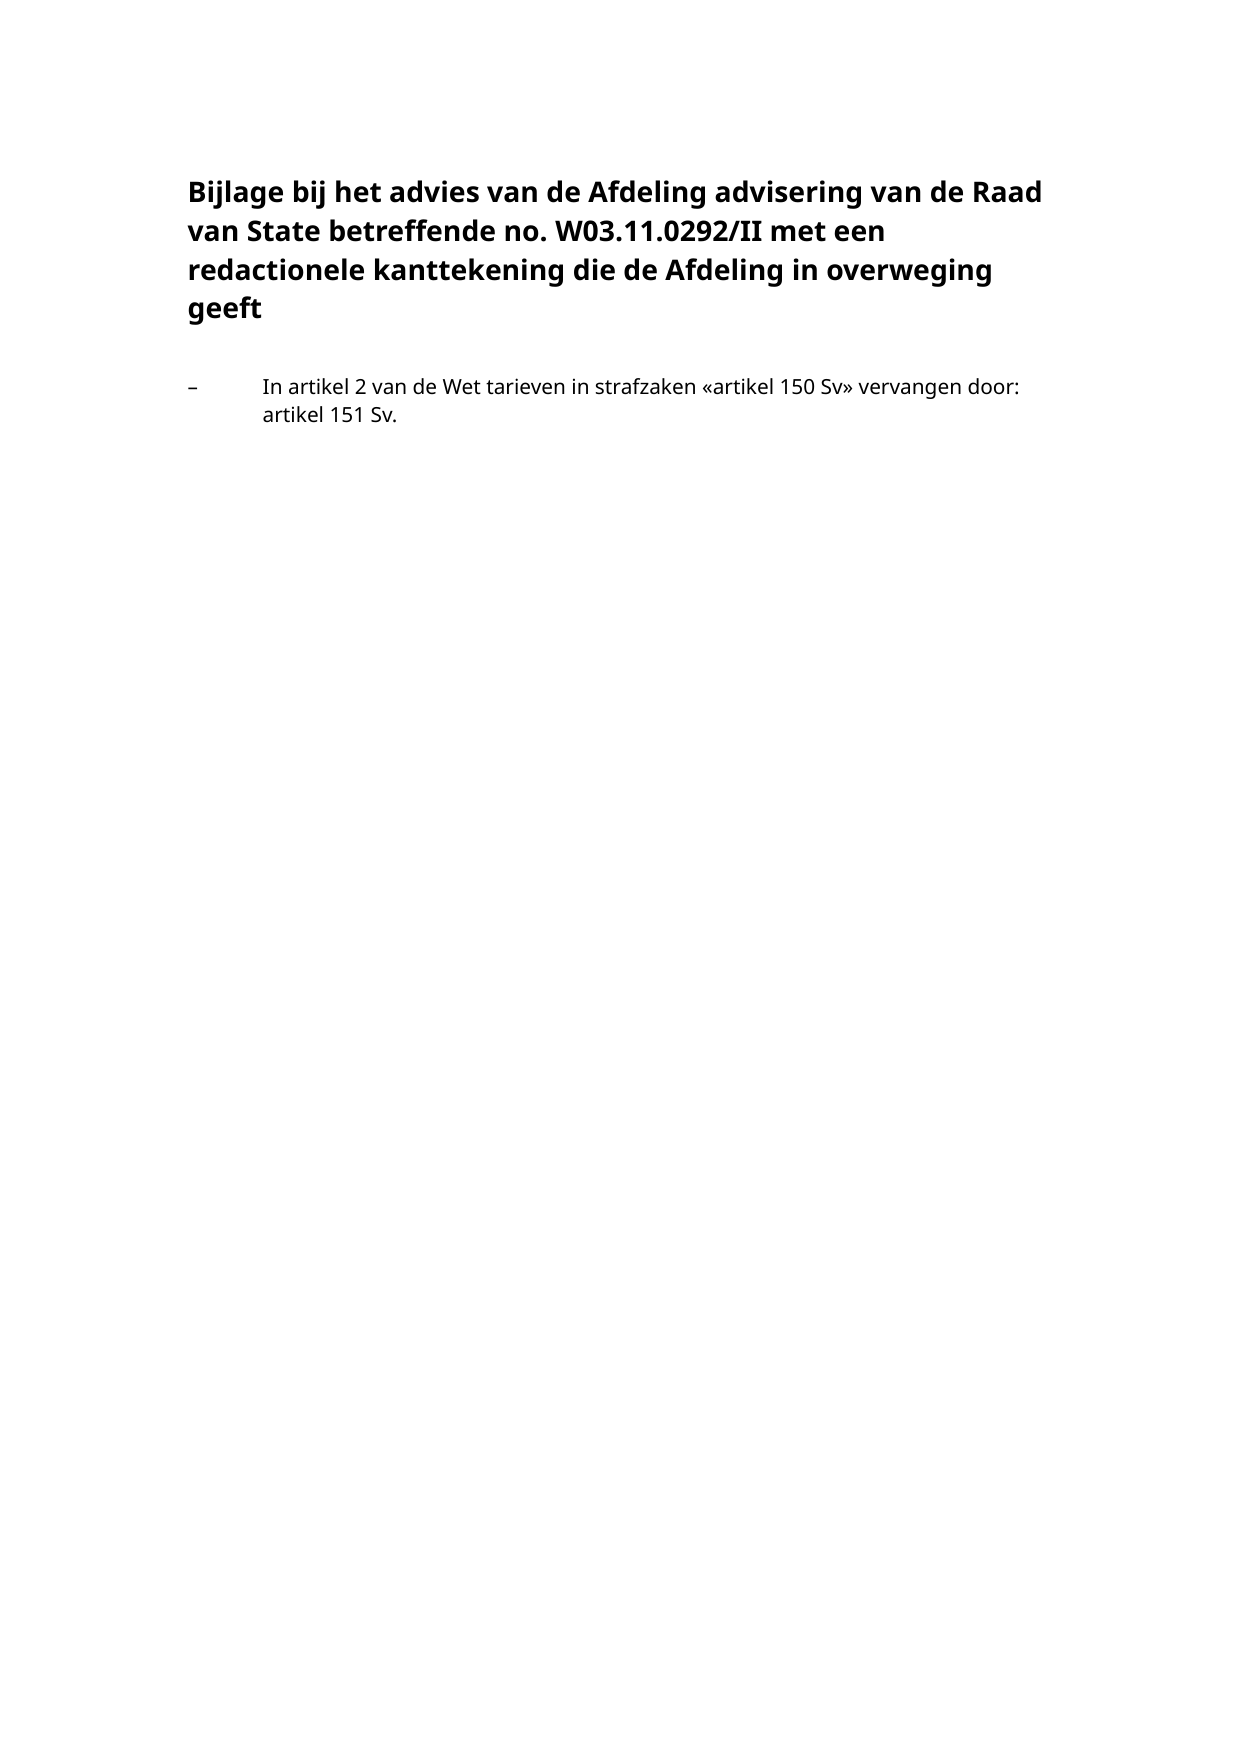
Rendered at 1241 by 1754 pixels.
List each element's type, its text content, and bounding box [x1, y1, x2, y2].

subtitle Bijlage bij het advies van de Afdeling advisering van de Raad van State betreffende no. W03.11.0292/II met een redactionele kanttekening die de Afdeling in overweging geeft [187, 172, 1053, 327]
list In artikel 2 van de Wet tarieven in strafzaken «artikel 150 Sv» vervangen door: artikel 151 Sv. [187, 372, 1053, 429]
